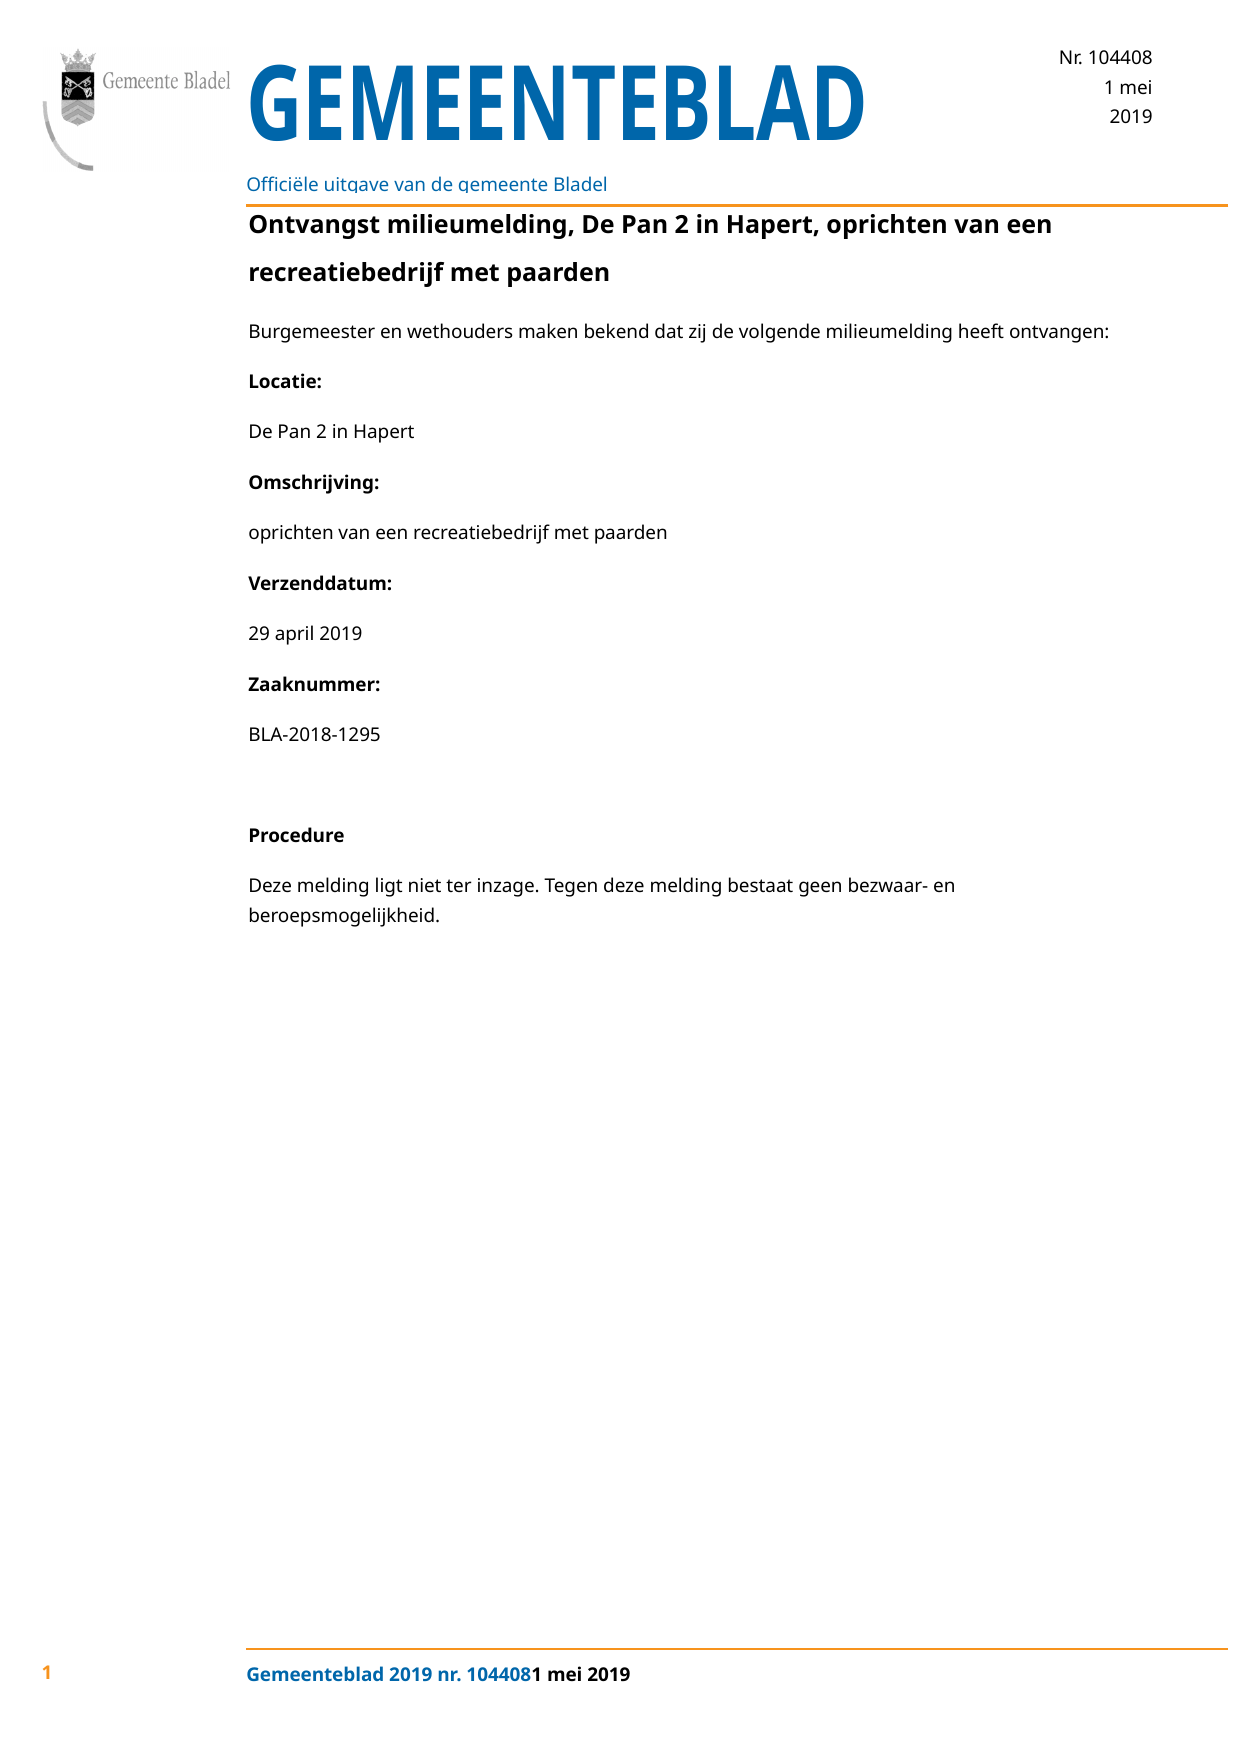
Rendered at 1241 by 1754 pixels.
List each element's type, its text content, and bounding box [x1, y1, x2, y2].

text oprichten van een recreatiebedrijf met paarden [248, 519, 1152, 545]
text 29 april 2019 [248, 620, 1152, 646]
text Verzenddatum: [248, 570, 1152, 596]
text Deze melding ligt niet ter inzage. Tegen deze melding bestaat geen bezwaar- en beroepsmogelijkheid. [248, 872, 1152, 928]
text BLA-2018-1295 [248, 721, 1152, 747]
text Burgemeester en wethouders maken bekend dat zij de volgende milieumelding heeft ontvangen: [248, 318, 1152, 344]
text Omschrijving: [248, 469, 1152, 495]
text Locatie: [248, 368, 1152, 394]
text De Pan 2 in Hapert [248, 419, 1152, 444]
text Ontvangst milieumelding, De Pan 2 in Hapert, oprichten van een recreatiebedrijf met paarden [248, 207, 1152, 288]
text Procedure [248, 822, 1152, 848]
picture [41, 47, 231, 172]
text Zaaknummer: [248, 671, 1152, 697]
